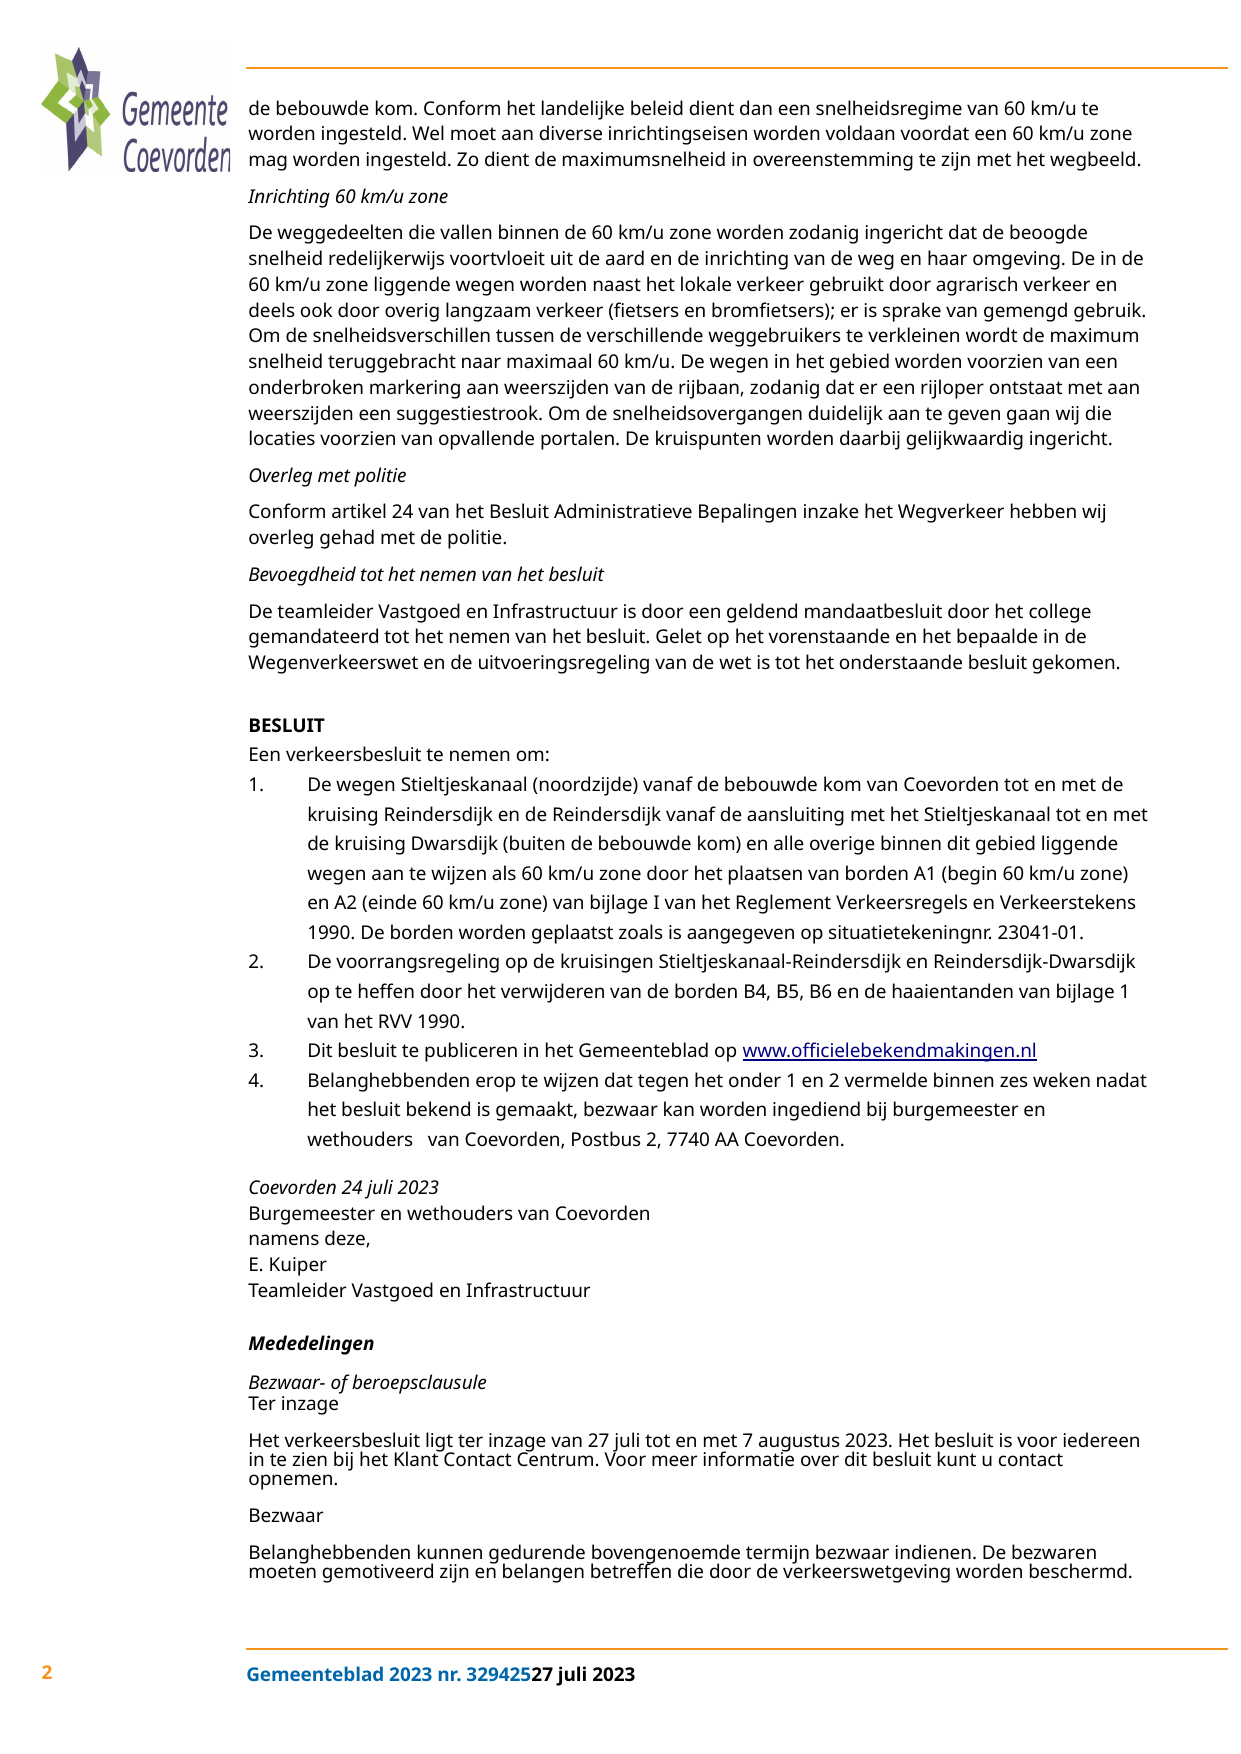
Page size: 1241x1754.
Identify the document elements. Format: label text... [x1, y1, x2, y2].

text namens deze, [248, 1225, 1152, 1251]
text Bezwaar- of beroepsclausule [248, 1369, 1152, 1395]
text Een verkeersbesluit te nemen om: [248, 742, 1152, 767]
text De teamleider Vastgoed en Infrastructuur is door een geldend mandaatbesluit door het college gemandateerd tot het nemen van het besluit. Gelet op het vorenstaande en het bepaalde in de Wegenverkeerswet en de uitvoeringsregeling van de wet is tot het onderstaande besluit gekomen. [248, 598, 1152, 675]
text Bezwaar [248, 1507, 1152, 1527]
text Bevoegdheid tot het nemen van het besluit [248, 561, 1152, 587]
text Ter inzage [248, 1395, 1152, 1414]
list De voorrangsregeling op de kruisingen Stieltjeskanaal-Reindersdijk en Reindersdijk-Dwarsdijk op te heffen door het verwijderen van de borden B4, B5, B6 en de haaientanden van bijlage 1 van het RVV 1990. [248, 949, 1152, 1033]
text Conform artikel 24 van het Besluit Administratieve Bepalingen inzake het Wegverkeer hebben wij overleg gehad met de politie. [248, 499, 1152, 550]
picture [41, 47, 231, 172]
text Mededelingen [248, 1330, 1152, 1356]
text Teamleider Vastgoed en Infrastructuur [248, 1277, 1152, 1303]
text Het verkeersbesluit ligt ter inzage van 27 juli tot en met 7 augustus 2023. Het besluit is voor iedereen in te zien bij het Klant Contact Centrum. Voor meer informatie over dit besluit kunt u contact opnemen. [248, 1432, 1152, 1489]
text Burgemeester en wethouders van Coevorden [248, 1200, 1152, 1225]
list Dit besluit te publiceren in het Gemeenteblad op www.officielebekendmakingen.nl [248, 1037, 1152, 1063]
text Coevorden 24 juli 2023 [248, 1174, 1152, 1200]
text Inrichting 60 km/u zone [248, 183, 1152, 209]
text Overleg met politie [248, 462, 1152, 488]
text BESLUIT [248, 712, 1152, 738]
text De weggedeelten die vallen binnen de 60 km/u zone worden zodanig ingericht dat de beoogde snelheid redelijkerwijs voortvloeit uit de aard en de inrichting van de weg en haar omgeving. De in de 60 km/u zone liggende wegen worden naast het lokale verkeer gebruikt door agrarisch verkeer en deels ook door overig langzaam verkeer (fietsers en bromfietsers); er is sprake van gemengd gebruik. Om de snelheidsverschillen tussen de verschillende weggebruikers te verkleinen wordt de maximum snelheid teruggebracht naar maximaal 60 km/u. De wegen in het gebied worden voorzien van een onderbroken markering aan weerszijden van de rijbaan, zodanig dat er een rijloper ontstaat met aan weerszijden een suggestiestrook. Om de snelheidsovergangen duidelijk aan te geven gaan wij die locaties voorzien van opvallende portalen. De kruispunten worden daarbij gelijkwaardig ingericht. [248, 219, 1152, 451]
text E. Kuiper [248, 1251, 1152, 1277]
list De wegen Stieltjeskanaal (noordzijde) vanaf de bebouwde kom van Coevorden tot en met de kruising Reindersdijk en de Reindersdijk vanaf de aansluiting met het Stieltjeskanaal tot en met de kruising Dwarsdijk (buiten de bebouwde kom) en alle overige binnen dit gebied liggende wegen aan te wijzen als 60 km/u zone door het plaatsen van borden A1 (begin 60 km/u zone) en A2 (einde 60 km/u zone) van bijlage I van het Reglement Verkeersregels en Verkeerstekens 1990. De borden worden geplaatst zoals is aangegeven op situatietekeningnr. 23041-01. [248, 771, 1152, 945]
text de bebouwde kom. Conform het landelijke beleid dient dan een snelheidsregime van 60 km/u te worden ingesteld. Wel moet aan diverse inrichtingseisen worden voldaan voordat een 60 km/u zone mag worden ingesteld. Zo dient de maximumsnelheid in overeenstemming te zijn met het wegbeeld. [248, 95, 1152, 172]
list Belanghebbenden erop te wijzen dat tegen het onder 1 en 2 vermelde binnen zes weken nadat het besluit bekend is gemaakt, bezwaar kan worden ingediend bij burgemeester en wethouders van Coevorden, Postbus 2, 7740 AA Coevorden. [248, 1067, 1152, 1152]
text Belanghebbenden kunnen gedurende bovengenoemde termijn bezwaar indienen. De bezwaren moeten gemotiveerd zijn en belangen betreffen die door de verkeerswetgeving worden beschermd. [248, 1544, 1152, 1583]
